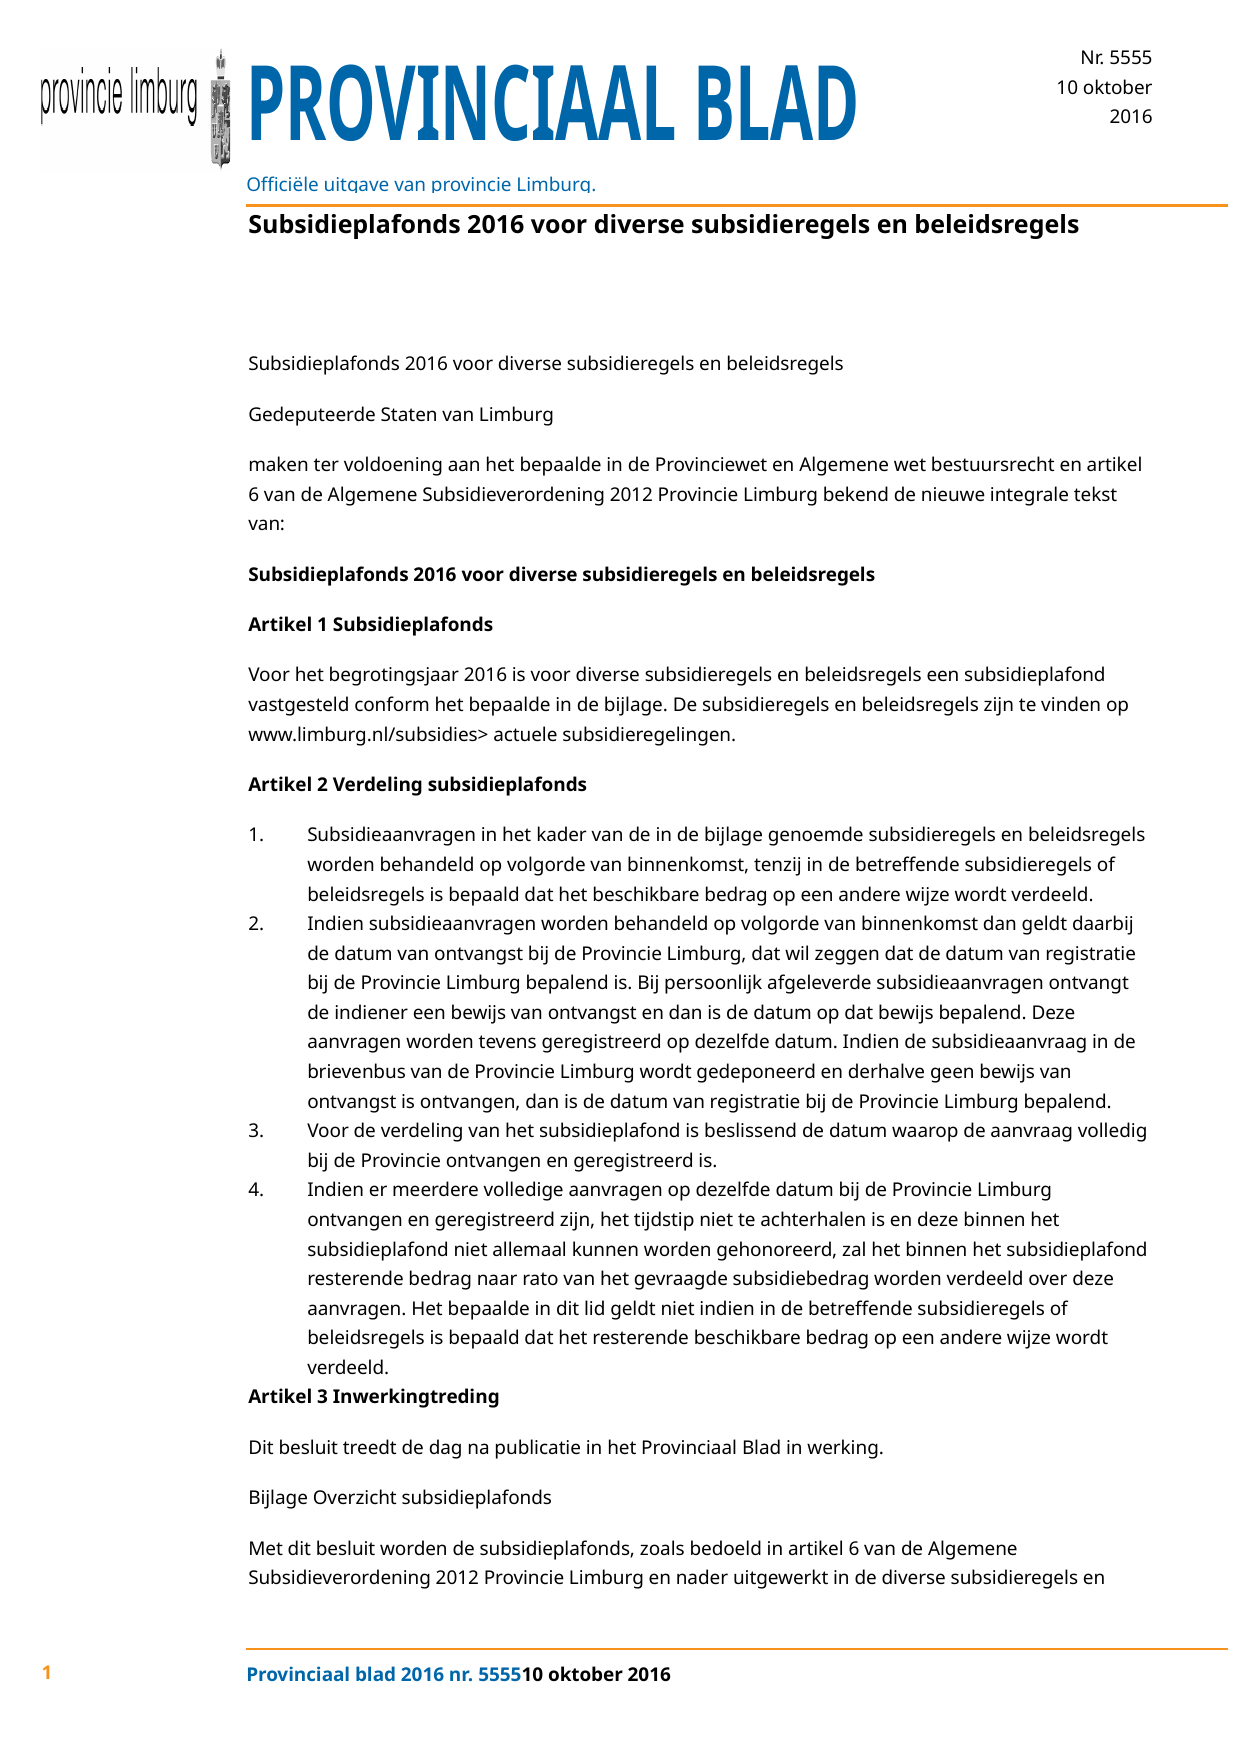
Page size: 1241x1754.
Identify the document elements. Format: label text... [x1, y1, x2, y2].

text Artikel 3 Inwerkingtreding [248, 1384, 1152, 1409]
text Subsidieplafonds 2016 voor diverse subsidieregels en beleidsregels [248, 561, 1152, 586]
text Bijlage Overzicht subsidieplafonds [248, 1484, 1152, 1510]
text Artikel 2 Verdeling subsidieplafonds [248, 771, 1152, 797]
text Gedeputeerde Staten van Limburg [248, 401, 1152, 426]
list Subsidieaanvragen in het kader van de in de bijlage genoemde subsidieregels en beleidsregels worden behandeld op volgorde van binnenkomst, tenzij in de betreffende subsidieregels of beleidsregels is bepaald dat het beschikbare bedrag op een andere wijze wordt verdeeld. [248, 822, 1152, 906]
list Indien subsidieaanvragen worden behandeld op volgorde van binnenkomst dan geldt daarbij de datum van ontvangst bij de Provincie Limburg, dat wil zeggen dat de datum van registratie bij de Provincie Limburg bepalend is. Bij persoonlijk afgeleverde subsidieaanvragen ontvangt de indiener een bewijs van ontvangst en dan is de datum op dat bewijs bepalend. Deze aanvragen worden tevens geregistreerd op dezelfde datum. Indien de subsidieaanvraag in de brievenbus van de Provincie Limburg wordt gedeponeerd en derhalve geen bewijs van ontvangst is ontvangen, dan is de datum van registratie bij de Provincie Limburg bepalend. [248, 910, 1152, 1113]
list Voor de verdeling van het subsidieplafond is beslissend de datum waarop de aanvraag volledig bij de Provincie ontvangen en geregistreerd is. [248, 1117, 1152, 1173]
text Dit besluit treedt de dag na publicatie in het Provinciaal Blad in werking. [248, 1434, 1152, 1460]
text Voor het begrotingsjaar 2016 is voor diverse subsidieregels en beleidsregels een subsidieplafond vastgesteld conform het bepaalde in de bijlage. De subsidieregels en beleidsregels zijn te vinden op www.limburg.nl/subsidies> actuele subsidieregelingen. [248, 662, 1152, 746]
text Subsidieplafonds 2016 voor diverse subsidieregels en beleidsregels [248, 350, 1152, 376]
text Subsidieplafonds 2016 voor diverse subsidieregels en beleidsregels [248, 207, 1152, 241]
picture [41, 47, 231, 172]
text Artikel 1 Subsidieplafonds [248, 611, 1152, 637]
text Met dit besluit worden de subsidieplafonds, zoals bedoeld in artikel 6 van de Algemene Subsidieverordening 2012 Provincie Limburg en nader uitgewerkt in de diverse subsidieregels en [248, 1535, 1152, 1590]
text maken ter voldoening aan het bepaalde in de Provinciewet en Algemene wet bestuursrecht en artikel 6 van de Algemene Subsidieverordening 2012 Provincie Limburg bekend de nieuwe integrale tekst van: [248, 451, 1152, 536]
list Indien er meerdere volledige aanvragen op dezelfde datum bij de Provincie Limburg ontvangen en geregistreerd zijn, het tijdstip niet te achterhalen is en deze binnen het subsidieplafond niet allemaal kunnen worden gehonoreerd, zal het binnen het subsidieplafond resterende bedrag naar rato van het gevraagde subsidiebedrag worden verdeeld over deze aanvragen. Het bepaalde in dit lid geldt niet indien in de betreffende subsidieregels of beleidsregels is bepaald dat het resterende beschikbare bedrag op een andere wijze wordt verdeeld. [248, 1177, 1152, 1380]
